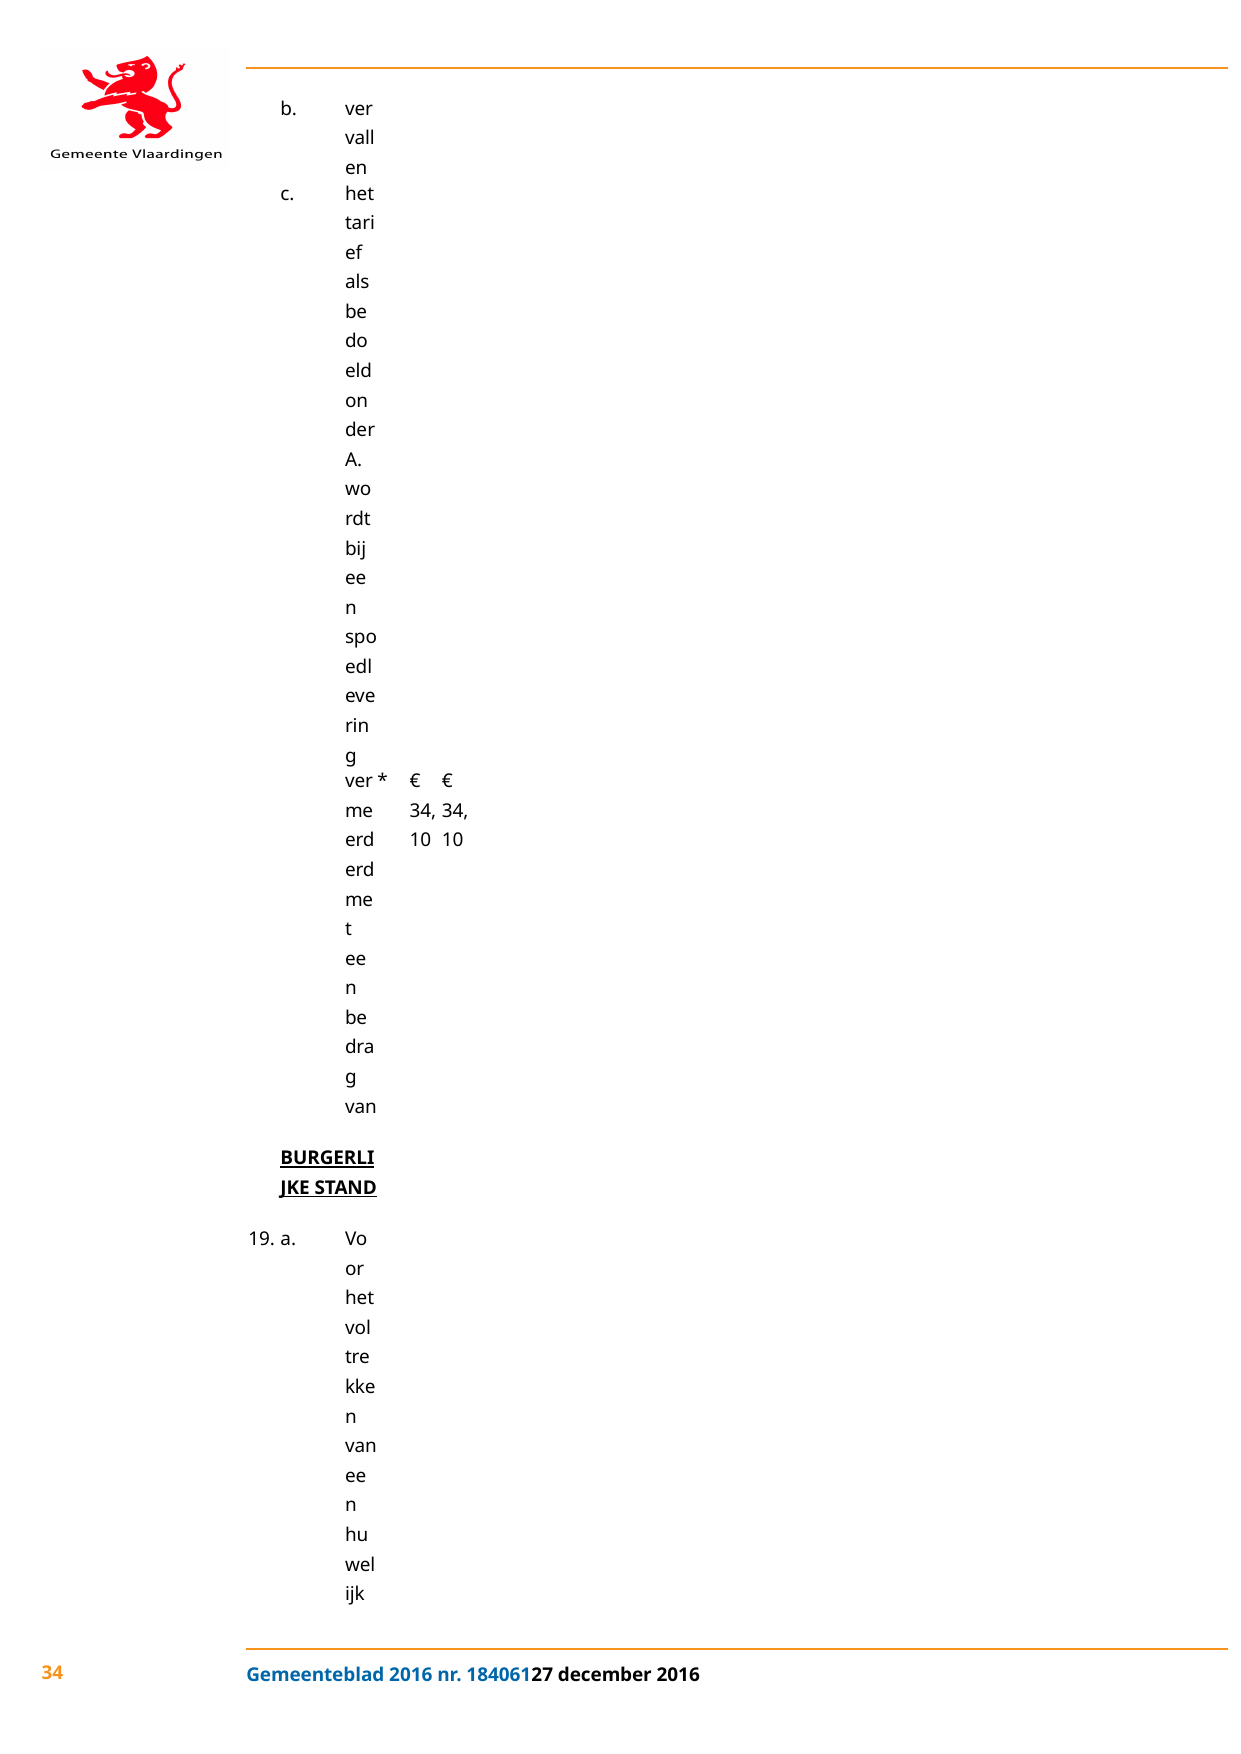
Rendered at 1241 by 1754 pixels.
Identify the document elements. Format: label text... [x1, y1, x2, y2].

table_cell a. [280, 1225, 312, 1606]
table_cell c. [280, 180, 312, 767]
table_cell [248, 95, 280, 180]
table_cell [442, 180, 474, 767]
table_cell [442, 1200, 474, 1225]
table_cell [248, 180, 280, 767]
table_cell vervallen [345, 95, 377, 180]
table_cell [409, 180, 442, 767]
table_cell [345, 1119, 377, 1144]
table_cell Voor het voltrekken van een huwelijk [345, 1225, 377, 1606]
table_cell [377, 180, 409, 767]
table_cell [280, 768, 312, 1119]
table_cell [248, 1119, 280, 1144]
table_cell [313, 1225, 345, 1606]
table_cell [409, 95, 442, 180]
table_cell [377, 1225, 409, 1606]
table_cell [313, 768, 345, 1119]
table_cell € 34,10 [409, 768, 442, 1119]
table_cell b. [280, 95, 312, 180]
table_cell [409, 1119, 442, 1144]
table_cell [377, 1144, 409, 1200]
table_cell [313, 1200, 345, 1225]
picture [41, 47, 231, 172]
table_cell [409, 1225, 442, 1606]
table_cell [313, 180, 345, 767]
table_cell [248, 768, 280, 1119]
table_cell [280, 1119, 312, 1144]
table_cell [409, 1200, 442, 1225]
table_cell [377, 1200, 409, 1225]
table_cell [345, 1200, 377, 1225]
table_cell [313, 95, 345, 180]
table_cell het tarief als bedoeld onder A. wordt bij een spoedlevering [345, 180, 377, 767]
table_cell BURGERLIJKE STAND [280, 1144, 377, 1196]
table_cell 19. [248, 1225, 280, 1606]
table_cell [377, 95, 409, 180]
table_cell * [377, 768, 409, 1119]
table_cell € 34,10 [442, 768, 474, 1119]
table_cell vermeerderd met een bedrag van [345, 768, 377, 1119]
table_cell [442, 1119, 474, 1144]
table_cell [442, 95, 474, 180]
table_cell [377, 1119, 409, 1144]
table_cell [313, 1119, 345, 1144]
table_cell [280, 1200, 312, 1225]
table_cell [248, 1200, 280, 1225]
table_cell [442, 1225, 474, 1606]
table_cell [248, 1144, 280, 1200]
